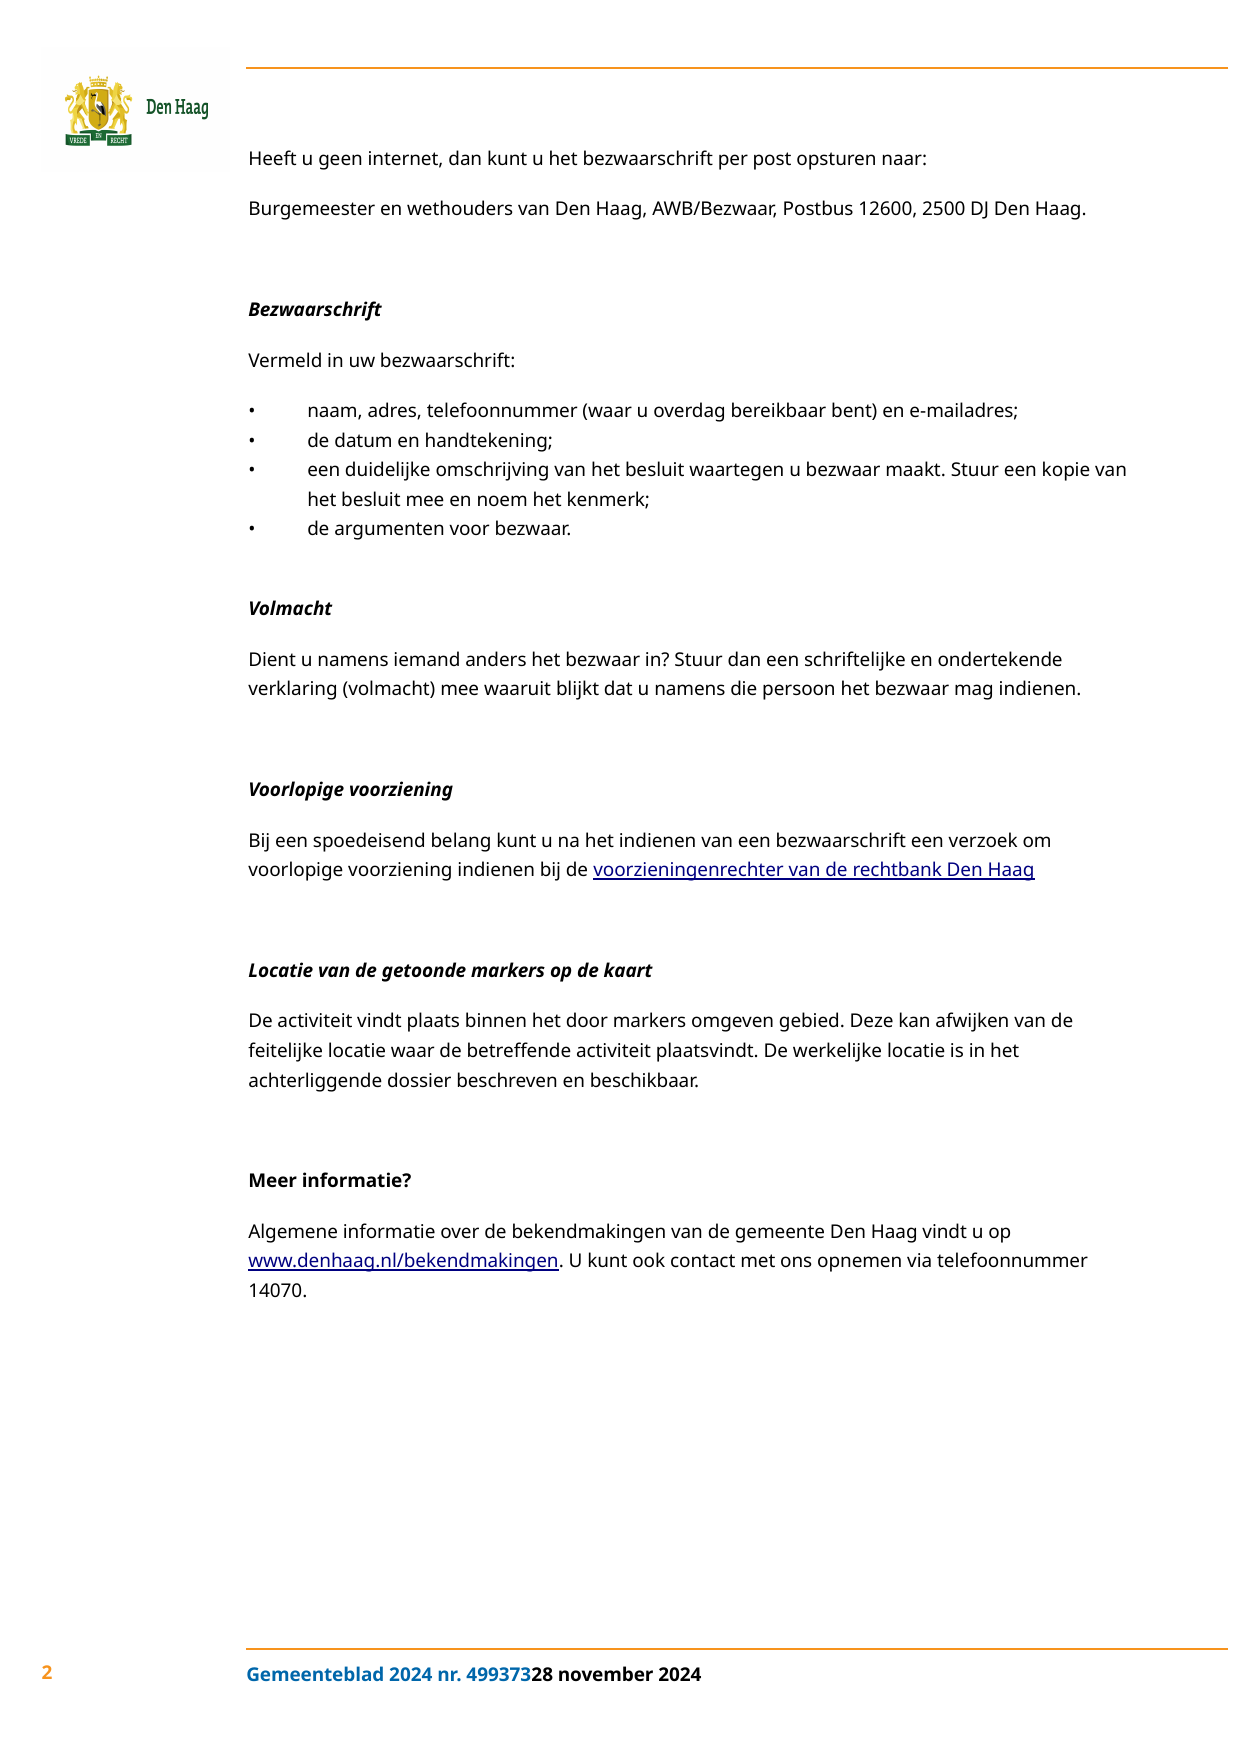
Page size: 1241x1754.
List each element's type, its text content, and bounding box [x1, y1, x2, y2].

text Bezwaarschrift [248, 296, 1152, 322]
text Bij een spoedeisend belang kunt u na het indienen van een bezwaarschrift een verzoek om voorlopige voorziening indienen bij de voorzieningenrechter van de rechtbank Den Haag [248, 827, 1152, 882]
text Dient u namens iemand anders het bezwaar in? Stuur dan een schriftelijke en ondertekende verklaring (volmacht) mee waaruit blijkt dat u namens die persoon het bezwaar mag indienen. [248, 646, 1152, 701]
text Volmacht [248, 596, 1152, 621]
list de argumenten voor bezwaar. [248, 516, 1152, 541]
text Locatie van de getoonde markers op de kaart [248, 957, 1152, 983]
text Heeft u geen internet, dan kunt u het bezwaarschrift per post opsturen naar: [248, 145, 1152, 171]
list naam, adres, telefoonnummer (waar u overdag bereikbaar bent) en e-mailadres; [248, 397, 1152, 423]
text Algemene informatie over de bekendmakingen van de gemeente Den Haag vindt u op www.denhaag.nl/bekendmakingen. U kunt ook contact met ons opnemen via telefoonnummer 14070. [248, 1218, 1152, 1303]
text Burgemeester en wethouders van Den Haag, AWB/Bezwaar, Postbus 12600, 2500 DJ Den Haag. [248, 196, 1152, 221]
list een duidelijke omschrijving van het besluit waartegen u bezwaar maakt. Stuur een kopie van het besluit mee en noem het kenmerk; [248, 456, 1152, 512]
text Vermeld in uw bezwaarschrift: [248, 347, 1152, 373]
text Voorlopige voorziening [248, 776, 1152, 802]
text Meer informatie? [248, 1168, 1152, 1193]
picture [41, 47, 231, 172]
text De activiteit vindt plaats binnen het door markers omgeven gebied. Deze kan afwijken van de feitelijke locatie waar de betreffende activiteit plaatsvindt. De werkelijke locatie is in het achterliggende dossier beschreven en beschikbaar. [248, 1008, 1152, 1093]
list de datum en handtekening; [248, 427, 1152, 453]
